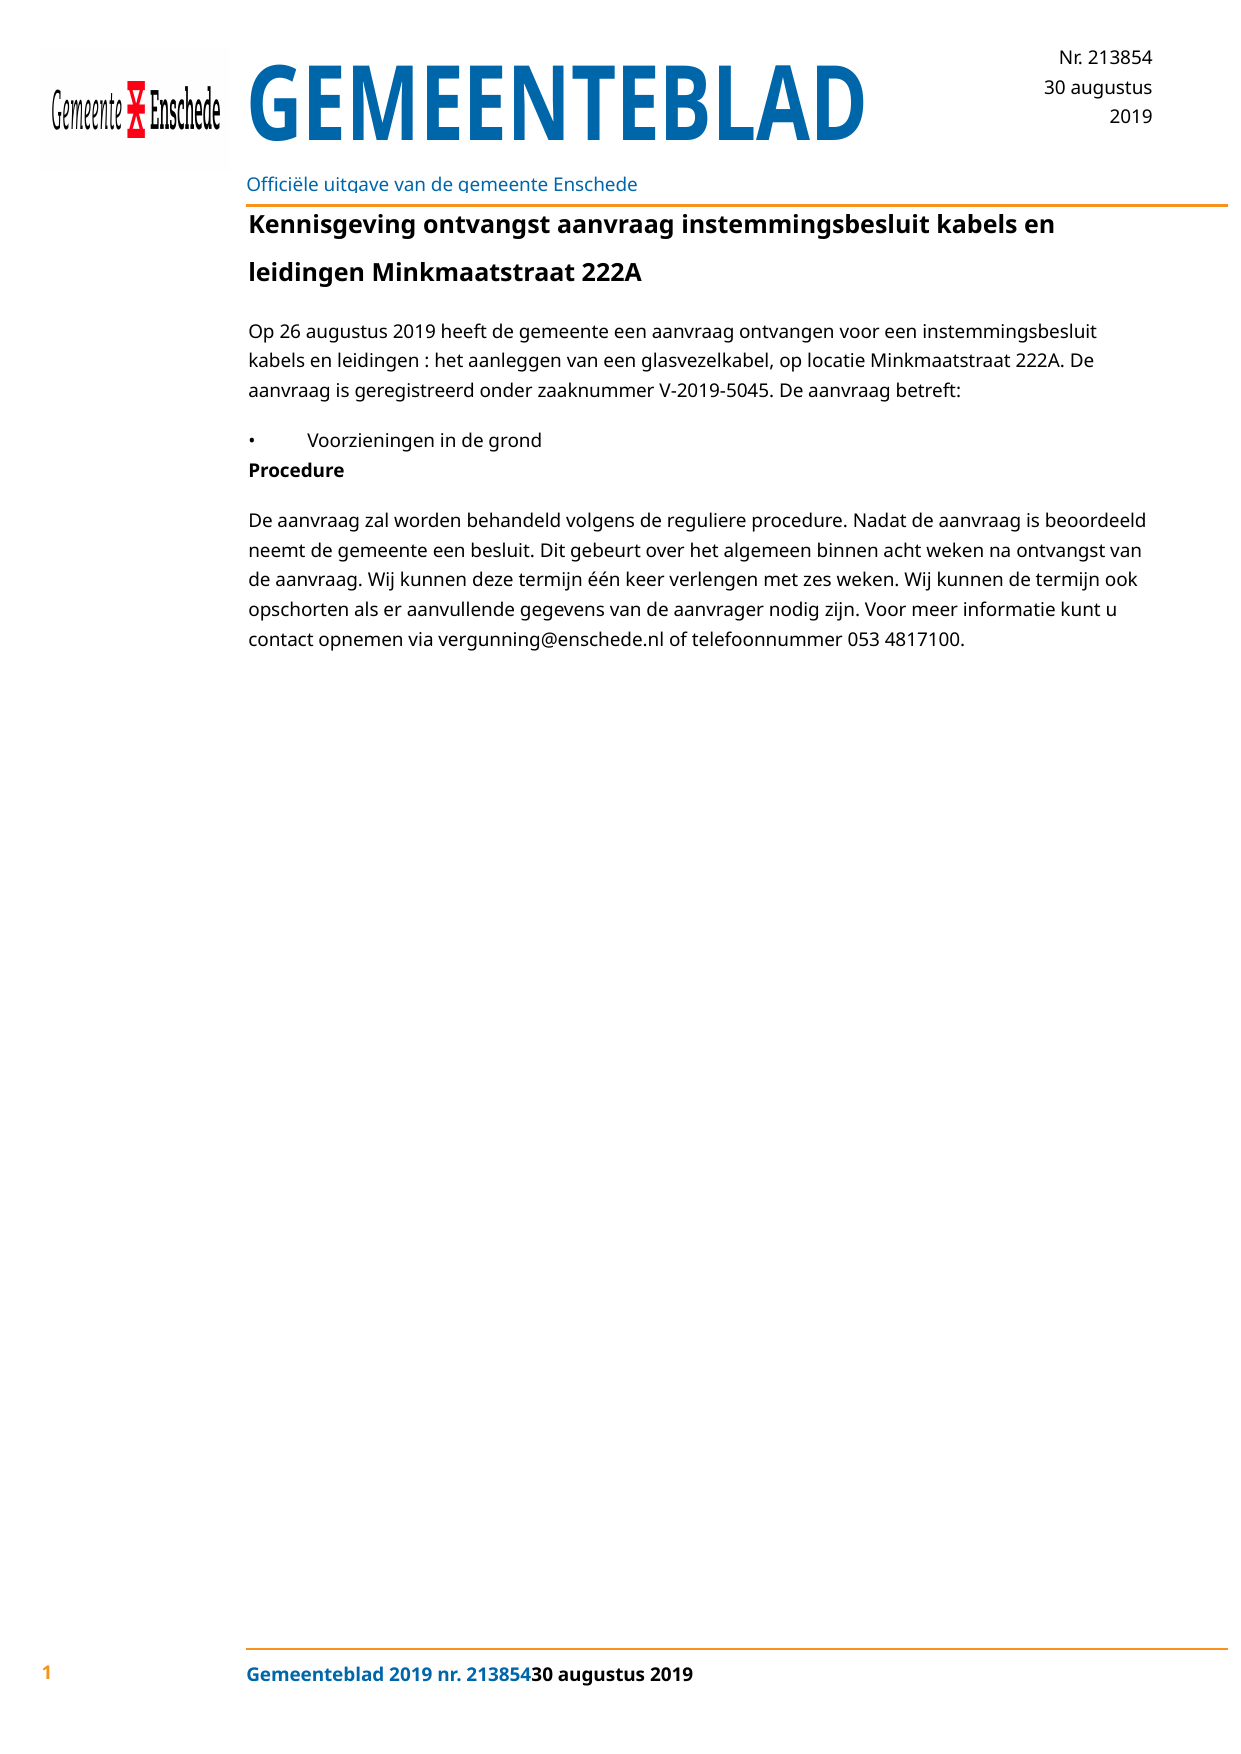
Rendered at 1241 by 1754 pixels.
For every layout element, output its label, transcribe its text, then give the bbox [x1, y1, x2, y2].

text Op 26 augustus 2019 heeft de gemeente een aanvraag ontvangen voor een instemmingsbesluit kabels en leidingen : het aanleggen van een glasvezelkabel, op locatie Minkmaatstraat 222A. De aanvraag is geregistreerd onder zaaknummer V-2019-5045. De aanvraag betreft: [248, 318, 1152, 403]
text De aanvraag zal worden behandeld volgens de reguliere procedure. Nadat de aanvraag is beoordeeld neemt de gemeente een besluit. Dit gebeurt over het algemeen binnen acht weken na ontvangst van de aanvraag. Wij kunnen deze termijn één keer verlengen met zes weken. Wij kunnen de termijn ook opschorten als er aanvullende gegevens van de aanvrager nodig zijn. Voor meer informatie kunt u contact opnemen via vergunning@enschede.nl of telefoonnummer 053 4817100. [248, 507, 1152, 652]
text Procedure [248, 457, 1152, 483]
text Kennisgeving ontvangst aanvraag instemmingsbesluit kabels en leidingen Minkmaatstraat 222A [248, 207, 1152, 288]
picture [41, 47, 231, 172]
list Voorzieningen in de grond [248, 427, 1152, 453]
